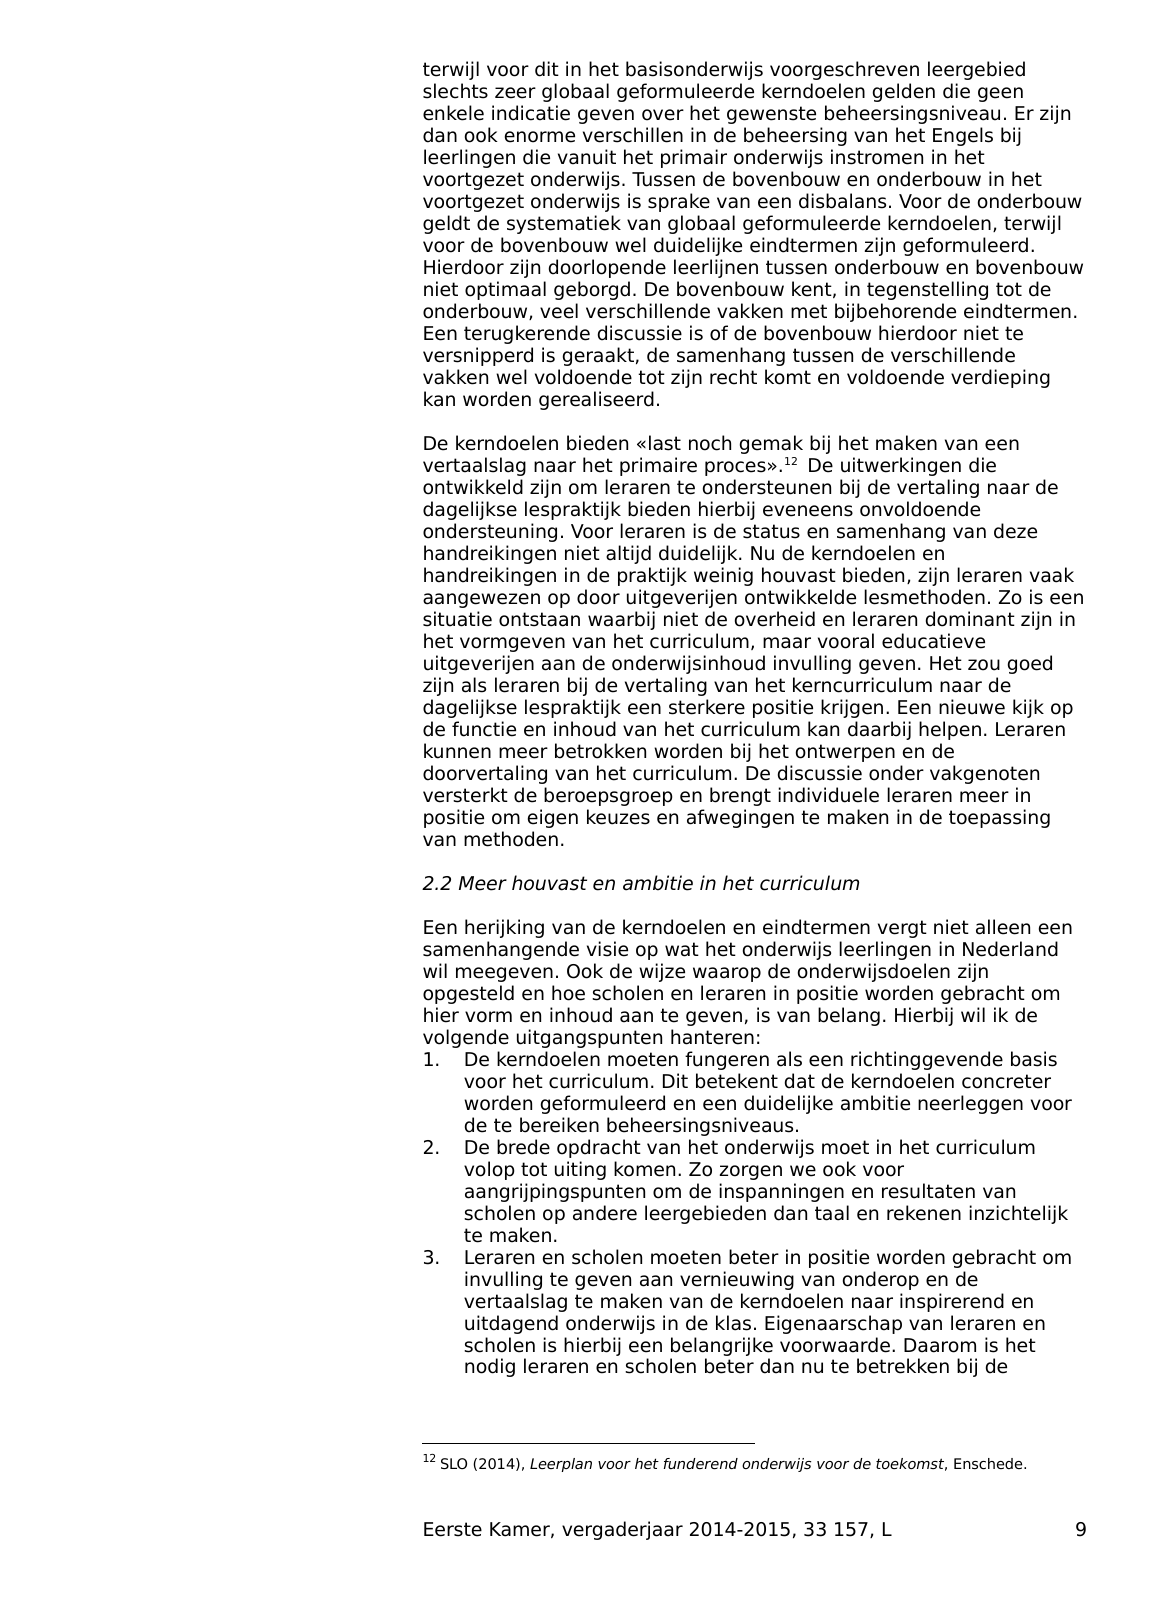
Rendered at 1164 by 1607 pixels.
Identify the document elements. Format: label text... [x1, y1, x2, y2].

text 3. Leraren en scholen moeten beter in positie worden gebracht om invulling te geven aan vernieuwing van onderop en de vertaalslag te maken van de kerndoelen naar inspirerend en uitdagend onderwijs in de klas. Eigenaarschap van leraren en scholen is hierbij een belangrijke voorwaarde. Daarom is het nodig leraren en scholen beter dan nu te betrekken bij de [422, 1247, 1087, 1378]
text terwijl voor dit in het basisonderwijs voorgeschreven leergebied slechts zeer globaal geformuleerde kerndoelen gelden die geen enkele indicatie geven over het gewenste beheersingsniveau. Er zijn dan ook enorme verschillen in de beheersing van het Engels bij leerlingen die vanuit het primair onderwijs instromen in het voortgezet onderwijs. Tussen de bovenbouw en onderbouw in het voortgezet onderwijs is sprake van een disbalans. Voor de onderbouw geldt de systematiek van globaal geformuleerde kerndoelen, terwijl voor de bovenbouw wel duidelijke eindtermen zijn geformuleerd. Hierdoor zijn doorlopende leerlijnen tussen onderbouw en bovenbouw niet optimaal geborgd. De bovenbouw kent, in tegenstelling tot de onderbouw, veel verschillende vakken met bijbehorende eindtermen. Een terugkerende discussie is of de bovenbouw hierdoor niet te versnipperd is geraakt, de samenhang tussen de verschillende vakken wel voldoende tot zijn recht komt en voldoende verdieping kan worden gerealiseerd. [422, 59, 1087, 411]
text 2. De brede opdracht van het onderwijs moet in het curriculum volop tot uiting komen. Zo zorgen we ook voor aangrijpingspunten om de inspanningen en resultaten van scholen op andere leergebieden dan taal en rekenen inzichtelijk te maken. [422, 1137, 1087, 1247]
text Een herijking van de kerndoelen en eindtermen vergt niet alleen een samenhangende visie op wat het onderwijs leerlingen in Nederland wil meegeven. Ook de wijze waarop de onderwijsdoelen zijn opgesteld en hoe scholen en leraren in positie worden gebracht om hier vorm en inhoud aan te geven, is van belang. Hierbij wil ik de volgende uitgangspunten hanteren: [422, 917, 1087, 1049]
subtitle 2.2 Meer houvast en ambitie in het curriculum [422, 873, 1087, 895]
text SLO (2014), Leerplan voor het funderend onderwijs voor de toekomst, Enschede. [422, 1452, 1087, 1474]
text De kerndoelen bieden «last noch gemak bij het maken van een vertaalslag naar het primaire proces». De uitwerkingen die ontwikkeld zijn om leraren te ondersteunen bij de vertaling naar de dagelijkse lespraktijk bieden hierbij eveneens onvoldoende ondersteuning. Voor leraren is de status en samenhang van deze handreikingen niet altijd duidelijk. Nu de kerndoelen en handreikingen in de praktijk weinig houvast bieden, zijn leraren vaak aangewezen op door uitgeverijen ontwikkelde lesmethoden. Zo is een situatie ontstaan waarbij niet de overheid en leraren dominant zijn in het vormgeven van het curriculum, maar vooral educatieve uitgeverijen aan de onderwijsinhoud invulling geven. Het zou goed zijn als leraren bij de vertaling van het kerncurriculum naar de dagelijkse lespraktijk een sterkere positie krijgen. Een nieuwe kijk op de functie en inhoud van het curriculum kan daarbij helpen. Leraren kunnen meer betrokken worden bij het ontwerpen en de doorvertaling van het curriculum. De discussie onder vakgenoten versterkt de beroepsgroep en brengt individuele leraren meer in positie om eigen keuzes en afwegingen te maken in de toepassing van methoden. [422, 433, 1087, 851]
text 1. De kerndoelen moeten fungeren als een richtinggevende basis voor het curriculum. Dit betekent dat de kerndoelen concreter worden geformuleerd en een duidelijke ambitie neerleggen voor de te bereiken beheersingsniveaus. [422, 1049, 1087, 1137]
